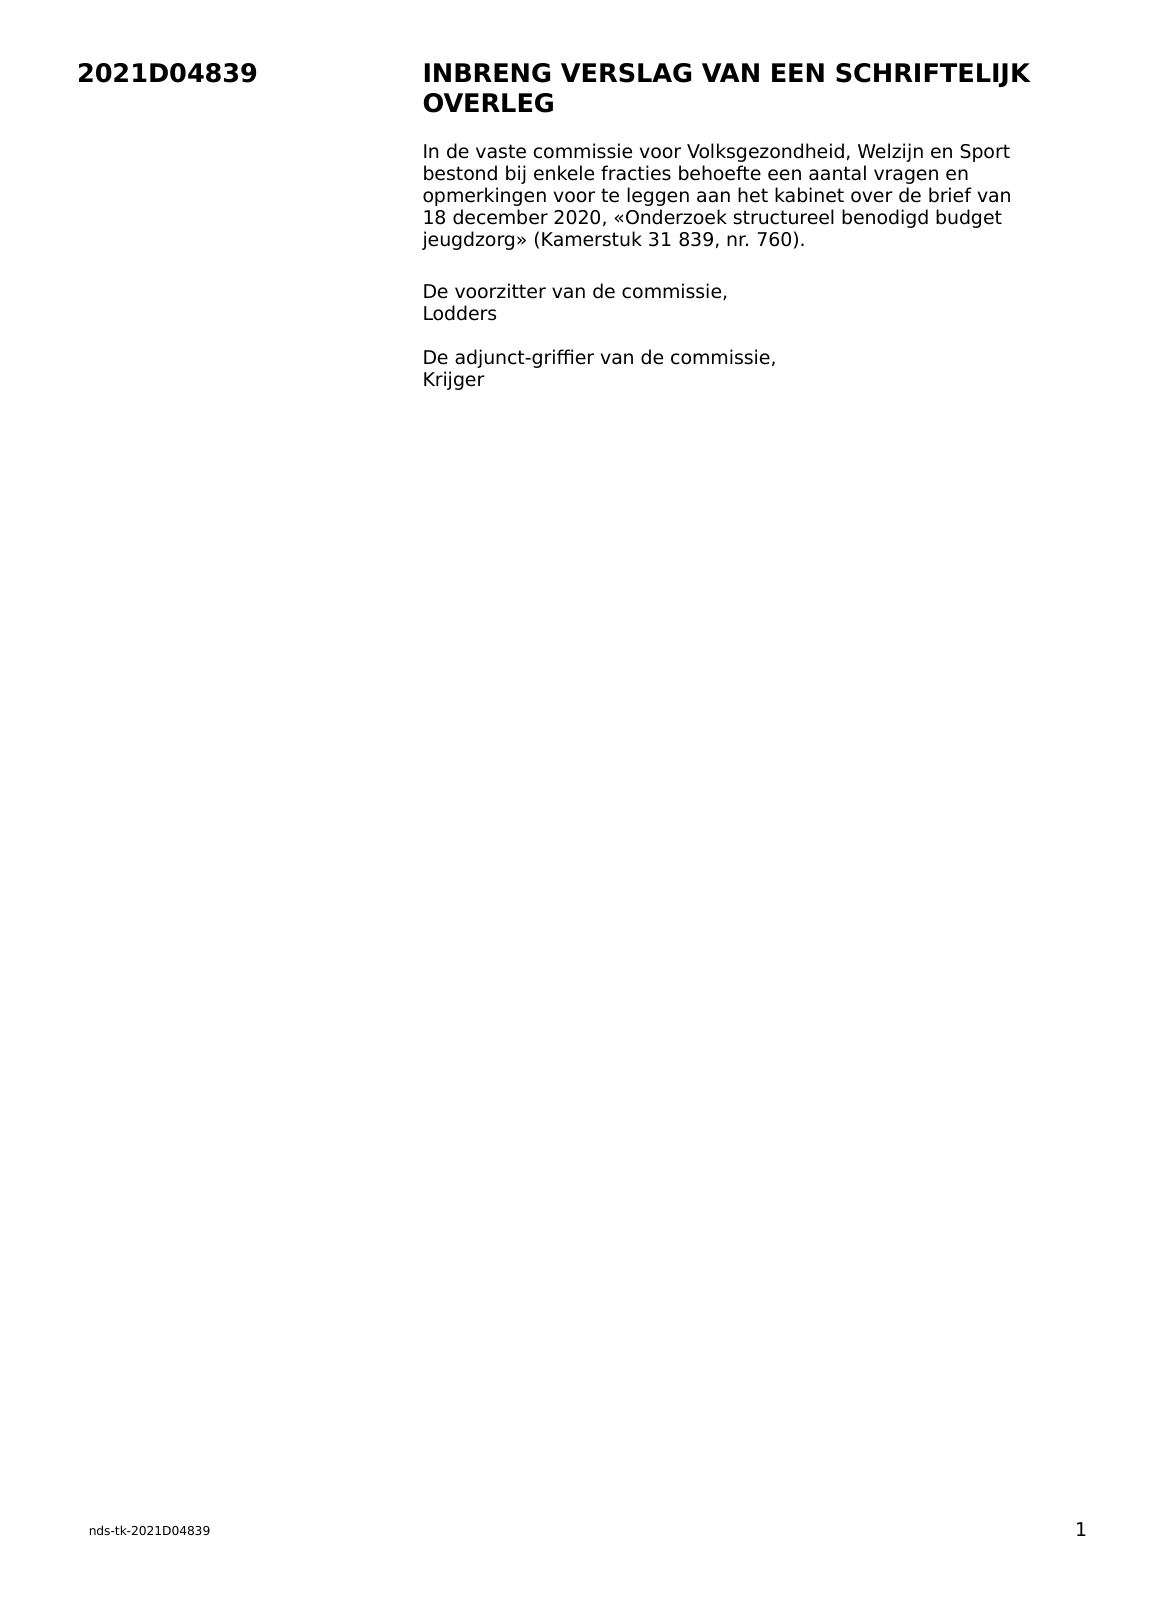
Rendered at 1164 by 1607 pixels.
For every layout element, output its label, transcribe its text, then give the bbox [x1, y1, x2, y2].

text De voorzitter van de commissie, Lodders [422, 281, 1087, 324]
text In de vaste commissie voor Volksgezondheid, Welzijn en Sport bestond bij enkele fracties behoefte een aantal vragen en opmerkingen voor te leggen aan het kabinet over de brief van 18 december 2020, «Onderzoek structureel benodigd budget jeugdzorg» (Kamerstuk 31 839, nr. 760). [422, 141, 1087, 251]
text nds-tk-2021D04839 [88, 1524, 323, 1538]
text 2021D04839 INBRENG VERSLAG VAN EEN SCHRIFTELIJK OVERLEG [77, 59, 1087, 118]
text De adjunct-griffier van de commissie, Krijger [422, 347, 1087, 391]
